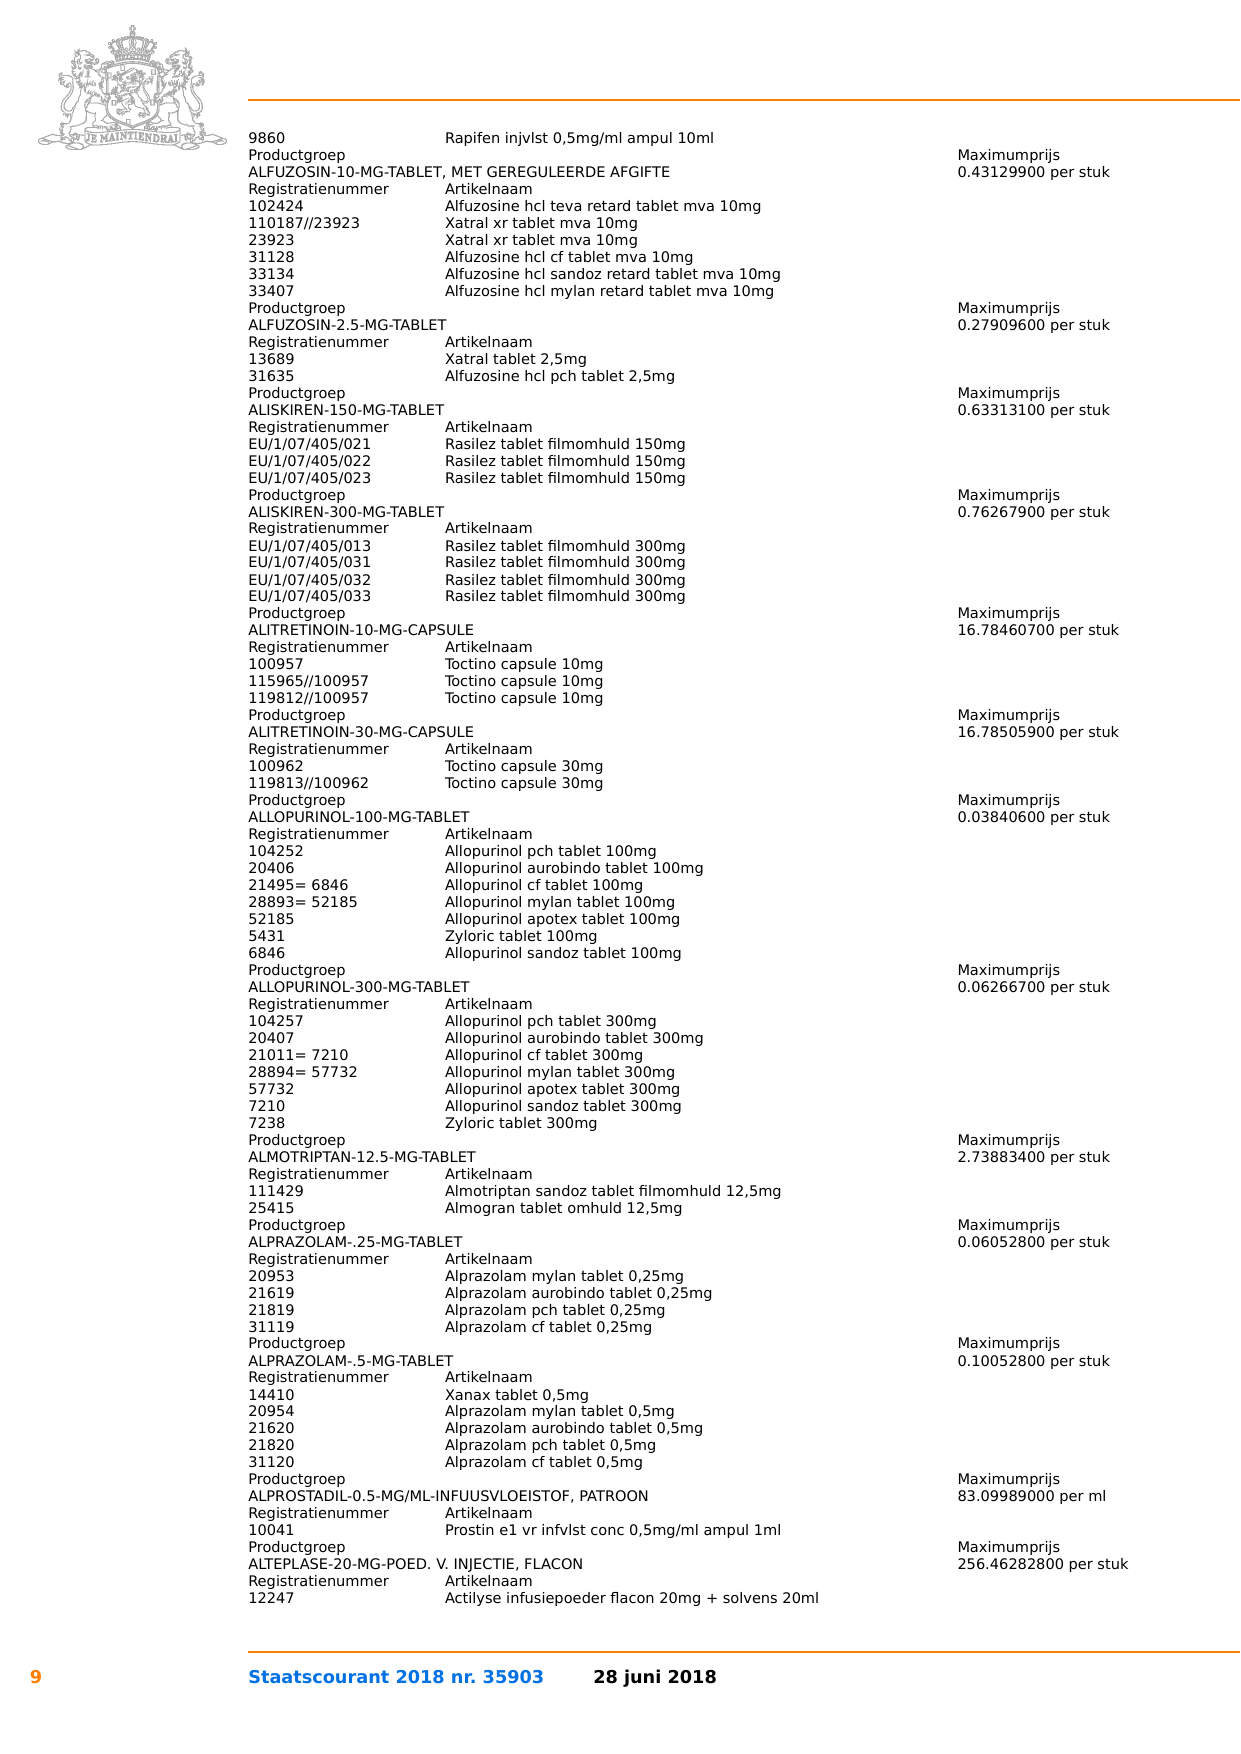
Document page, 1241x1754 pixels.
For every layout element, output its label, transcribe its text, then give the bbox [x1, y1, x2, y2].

table_cell 28894= 57732 [248, 1064, 439, 1081]
table_cell 110187//23923 [248, 215, 439, 232]
table_cell 0.76267900 per stuk [951, 504, 1163, 520]
table_cell Zyloric tablet 100mg [439, 928, 951, 945]
table_cell 119812//100957 [248, 690, 439, 707]
table_cell 115965//100957 [248, 673, 439, 690]
table_cell 12247 [248, 1590, 439, 1607]
table_cell Productgroep [248, 707, 439, 724]
table_cell ALFUZOSIN-10-MG-TABLET, MET GEREGULEERDE AFGIFTE [248, 164, 951, 181]
table_cell Productgroep [248, 1335, 439, 1352]
table_cell Toctino capsule 10mg [439, 656, 951, 673]
table_cell Rasilez tablet filmomhuld 300mg [439, 588, 951, 605]
table_cell Alfuzosine hcl sandoz retard tablet mva 10mg [439, 266, 951, 283]
table_cell 31119 [248, 1319, 439, 1335]
table_cell [951, 1573, 1163, 1590]
table_cell EU/1/07/405/031 [248, 554, 439, 571]
table_cell [951, 741, 1163, 758]
table_cell [951, 1454, 1163, 1471]
table_cell Zyloric tablet 300mg [439, 1115, 951, 1132]
table_cell [439, 1471, 951, 1488]
table_cell 9860 [248, 130, 439, 147]
table_cell 83.09989000 per ml [951, 1488, 1163, 1505]
table_cell Artikelnaam [439, 419, 951, 436]
table_cell [951, 1115, 1163, 1132]
table_cell [951, 928, 1163, 945]
table_cell [951, 1268, 1163, 1284]
table_cell Registratienummer [248, 1573, 439, 1590]
table_cell 23923 [248, 232, 439, 249]
table_cell 119813//100962 [248, 775, 439, 792]
table_cell [951, 996, 1163, 1013]
table_cell [951, 1081, 1163, 1098]
table_cell Productgroep [248, 1132, 439, 1149]
table_cell Xatral tablet 2,5mg [439, 351, 951, 368]
table_cell 25415 [248, 1200, 439, 1217]
table_cell Registratienummer [248, 639, 439, 656]
table_cell 104252 [248, 843, 439, 860]
table_cell Xanax tablet 0,5mg [439, 1386, 951, 1403]
table_cell [951, 826, 1163, 843]
table_cell Alprazolam cf tablet 0,25mg [439, 1319, 951, 1335]
table_cell Xatral xr tablet mva 10mg [439, 232, 951, 249]
table_cell Xatral xr tablet mva 10mg [439, 215, 951, 232]
table_cell [951, 520, 1163, 537]
table_cell [951, 334, 1163, 351]
table_cell Toctino capsule 30mg [439, 775, 951, 792]
table_cell Almotriptan sandoz tablet filmomhuld 12,5mg [439, 1183, 951, 1199]
table_cell Productgroep [248, 1471, 439, 1488]
table_cell Toctino capsule 10mg [439, 690, 951, 707]
table_cell 0.43129900 per stuk [951, 164, 1163, 181]
table_cell Artikelnaam [439, 334, 951, 351]
table_cell [951, 1047, 1163, 1064]
table_cell [951, 232, 1163, 249]
table_cell 14410 [248, 1386, 439, 1403]
table_cell Maximumprijs [951, 486, 1163, 503]
table_cell [951, 453, 1163, 469]
table_cell [951, 588, 1163, 605]
table_cell 31120 [248, 1454, 439, 1471]
table_cell Productgroep [248, 385, 439, 402]
table_cell [951, 656, 1163, 673]
table_cell Artikelnaam [439, 741, 951, 758]
table_cell Productgroep [248, 300, 439, 317]
table_cell 100957 [248, 656, 439, 673]
table_cell Alprazolam mylan tablet 0,5mg [439, 1403, 951, 1420]
table_cell [951, 249, 1163, 266]
table_cell Artikelnaam [439, 1505, 951, 1522]
table_cell [439, 147, 951, 164]
table_cell 0.06266700 per stuk [951, 979, 1163, 996]
table_cell 0.06052800 per stuk [951, 1234, 1163, 1251]
table_cell Artikelnaam [439, 1166, 951, 1183]
table_cell Alfuzosine hcl pch tablet 2,5mg [439, 368, 951, 384]
table_cell Artikelnaam [439, 1251, 951, 1267]
table_cell 16.78505900 per stuk [951, 724, 1163, 741]
table_cell [951, 1403, 1163, 1420]
table_cell Allopurinol aurobindo tablet 300mg [439, 1030, 951, 1047]
table_cell ALITRETINOIN-30-MG-CAPSULE [248, 724, 951, 741]
table_cell [951, 1437, 1163, 1454]
table_cell Alprazolam aurobindo tablet 0,5mg [439, 1420, 951, 1437]
table_cell [951, 1064, 1163, 1081]
table_cell [951, 673, 1163, 690]
table_cell [439, 1217, 951, 1233]
table_cell [439, 792, 951, 809]
table_cell Artikelnaam [439, 639, 951, 656]
table_cell [951, 436, 1163, 452]
table_cell [951, 1166, 1163, 1183]
table_cell [951, 860, 1163, 877]
table_cell [951, 198, 1163, 215]
table_cell [439, 486, 951, 503]
table_cell [951, 1386, 1163, 1403]
table_cell Allopurinol pch tablet 300mg [439, 1013, 951, 1030]
table_cell ALFUZOSIN-2.5-MG-TABLET [248, 317, 951, 334]
table_cell Registratienummer [248, 1251, 439, 1267]
table_cell [951, 1420, 1163, 1437]
picture [38, 25, 227, 150]
table_cell Toctino capsule 30mg [439, 758, 951, 775]
table_cell 33407 [248, 283, 439, 300]
table_cell ALISKIREN-150-MG-TABLET [248, 402, 951, 418]
table_cell 0.27909600 per stuk [951, 317, 1163, 334]
table_cell Artikelnaam [439, 826, 951, 843]
table_cell 102424 [248, 198, 439, 215]
table_cell 21011= 7210 [248, 1047, 439, 1064]
table_cell ALPROSTADIL-0.5-MG/ML-INFUUSVLOEISTOF, PATROON [248, 1488, 951, 1505]
table_cell Registratienummer [248, 520, 439, 537]
table_cell 0.03840600 per stuk [951, 809, 1163, 826]
table_cell Registratienummer [248, 996, 439, 1013]
table_cell EU/1/07/405/023 [248, 470, 439, 486]
table_cell 5431 [248, 928, 439, 945]
table_cell Rasilez tablet filmomhuld 300mg [439, 554, 951, 571]
table_cell [439, 385, 951, 402]
table_cell Almogran tablet omhuld 12,5mg [439, 1200, 951, 1217]
table_cell [951, 758, 1163, 775]
table_cell [951, 470, 1163, 486]
table_cell [951, 1013, 1163, 1030]
table_cell Allopurinol sandoz tablet 300mg [439, 1098, 951, 1115]
table_cell Registratienummer [248, 181, 439, 198]
table_cell Rasilez tablet filmomhuld 300mg [439, 571, 951, 588]
table_cell EU/1/07/405/022 [248, 453, 439, 469]
table_cell Maximumprijs [951, 962, 1163, 979]
table_cell Alprazolam pch tablet 0,25mg [439, 1301, 951, 1318]
table_cell 0.10052800 per stuk [951, 1353, 1163, 1369]
table_cell ALMOTRIPTAN-12.5-MG-TABLET [248, 1149, 951, 1166]
table_cell Allopurinol pch tablet 100mg [439, 843, 951, 860]
table_cell EU/1/07/405/013 [248, 538, 439, 554]
table_cell Maximumprijs [951, 605, 1163, 622]
table_cell Rasilez tablet filmomhuld 150mg [439, 453, 951, 469]
table_cell 21820 [248, 1437, 439, 1454]
table_cell [439, 300, 951, 317]
table_cell [951, 1319, 1163, 1335]
table_cell 104257 [248, 1013, 439, 1030]
table_cell Registratienummer [248, 1166, 439, 1183]
table_cell [951, 538, 1163, 554]
table_cell Maximumprijs [951, 1471, 1163, 1488]
table_cell 52185 [248, 911, 439, 928]
table_cell EU/1/07/405/033 [248, 588, 439, 605]
table_cell Alprazolam aurobindo tablet 0,25mg [439, 1285, 951, 1301]
table_cell 20407 [248, 1030, 439, 1047]
table_cell Rasilez tablet filmomhuld 150mg [439, 470, 951, 486]
table_cell Productgroep [248, 1539, 439, 1556]
table_cell Artikelnaam [439, 1369, 951, 1386]
table_cell 31128 [248, 249, 439, 266]
table_cell 28893= 52185 [248, 894, 439, 911]
table_cell Registratienummer [248, 1369, 439, 1386]
table_cell Allopurinol cf tablet 100mg [439, 877, 951, 894]
table_cell [951, 690, 1163, 707]
table_cell Actilyse infusiepoeder flacon 20mg + solvens 20ml [439, 1590, 951, 1607]
table_cell 7210 [248, 1098, 439, 1115]
table_cell Productgroep [248, 605, 439, 622]
table_cell [951, 130, 1163, 147]
table_cell Maximumprijs [951, 147, 1163, 164]
table_cell [951, 266, 1163, 283]
table_cell [951, 945, 1163, 962]
table_cell ALITRETINOIN-10-MG-CAPSULE [248, 622, 951, 639]
table_cell 33134 [248, 266, 439, 283]
table_cell Prostin e1 vr infvlst conc 0,5mg/ml ampul 1ml [439, 1522, 951, 1539]
table_cell ALTEPLASE-20-MG-POED. V. INJECTIE, FLACON [248, 1556, 951, 1573]
table_cell Artikelnaam [439, 996, 951, 1013]
table_cell Registratienummer [248, 1505, 439, 1522]
table_cell [951, 571, 1163, 588]
table_cell [951, 639, 1163, 656]
table_cell Productgroep [248, 1217, 439, 1233]
table_cell Alprazolam pch tablet 0,5mg [439, 1437, 951, 1454]
table_cell Productgroep [248, 486, 439, 503]
table_cell [439, 1335, 951, 1352]
table_cell 20954 [248, 1403, 439, 1420]
table_cell 21819 [248, 1301, 439, 1318]
table_cell ALLOPURINOL-300-MG-TABLET [248, 979, 951, 996]
table_cell 10041 [248, 1522, 439, 1539]
table_cell Rasilez tablet filmomhuld 300mg [439, 538, 951, 554]
table_cell [439, 707, 951, 724]
table_cell Allopurinol apotex tablet 100mg [439, 911, 951, 928]
table_cell [951, 368, 1163, 384]
table_cell 111429 [248, 1183, 439, 1199]
table_cell Allopurinol sandoz tablet 100mg [439, 945, 951, 962]
table_cell Maximumprijs [951, 707, 1163, 724]
table_cell [951, 283, 1163, 300]
table_cell [951, 911, 1163, 928]
table_cell 20406 [248, 860, 439, 877]
table_cell Alprazolam cf tablet 0,5mg [439, 1454, 951, 1471]
table_cell 13689 [248, 351, 439, 368]
table_cell Artikelnaam [439, 181, 951, 198]
table_cell ALPRAZOLAM-.25-MG-TABLET [248, 1234, 951, 1251]
table_cell [951, 181, 1163, 198]
table_cell Maximumprijs [951, 792, 1163, 809]
table_cell 256.46282800 per stuk [951, 1556, 1163, 1573]
table_cell 2.73883400 per stuk [951, 1149, 1163, 1166]
table_cell Maximumprijs [951, 1217, 1163, 1233]
table_cell Artikelnaam [439, 1573, 951, 1590]
table_cell 0.63313100 per stuk [951, 402, 1163, 418]
table_cell [951, 1301, 1163, 1318]
table_cell [951, 1590, 1163, 1607]
table_cell [951, 1251, 1163, 1267]
table_cell [951, 1369, 1163, 1386]
table_cell [439, 1539, 951, 1556]
table_cell Allopurinol aurobindo tablet 100mg [439, 860, 951, 877]
table_cell 20953 [248, 1268, 439, 1284]
table_cell [951, 1505, 1163, 1522]
table_cell 31635 [248, 368, 439, 384]
table_cell [951, 1030, 1163, 1047]
table_cell Allopurinol mylan tablet 300mg [439, 1064, 951, 1081]
table_cell Registratienummer [248, 741, 439, 758]
table_cell [951, 351, 1163, 368]
table_cell 21620 [248, 1420, 439, 1437]
table_cell Alfuzosine hcl teva retard tablet mva 10mg [439, 198, 951, 215]
table_cell [439, 962, 951, 979]
table_cell Registratienummer [248, 334, 439, 351]
table_cell Maximumprijs [951, 1132, 1163, 1149]
table_cell EU/1/07/405/021 [248, 436, 439, 452]
table_cell [951, 894, 1163, 911]
table_cell ALLOPURINOL-100-MG-TABLET [248, 809, 951, 826]
table_cell 16.78460700 per stuk [951, 622, 1163, 639]
table_cell Allopurinol apotex tablet 300mg [439, 1081, 951, 1098]
table_cell Allopurinol cf tablet 300mg [439, 1047, 951, 1064]
table_cell Maximumprijs [951, 385, 1163, 402]
table_cell [951, 1200, 1163, 1217]
table_cell Toctino capsule 10mg [439, 673, 951, 690]
table_cell Productgroep [248, 962, 439, 979]
table_cell Productgroep [248, 147, 439, 164]
table_cell Allopurinol mylan tablet 100mg [439, 894, 951, 911]
table_cell 6846 [248, 945, 439, 962]
table_cell Alprazolam mylan tablet 0,25mg [439, 1268, 951, 1284]
table_cell Maximumprijs [951, 1335, 1163, 1352]
table_cell Maximumprijs [951, 1539, 1163, 1556]
table_cell [951, 843, 1163, 860]
table_cell Maximumprijs [951, 300, 1163, 317]
table_cell [951, 554, 1163, 571]
table_cell Registratienummer [248, 419, 439, 436]
table_cell [439, 605, 951, 622]
table_cell ALISKIREN-300-MG-TABLET [248, 504, 951, 520]
table_cell Alfuzosine hcl mylan retard tablet mva 10mg [439, 283, 951, 300]
table_cell 57732 [248, 1081, 439, 1098]
table_cell Rapifen injvlst 0,5mg/ml ampul 10ml [439, 130, 951, 147]
table_cell Productgroep [248, 792, 439, 809]
table_cell 100962 [248, 758, 439, 775]
table_cell Rasilez tablet filmomhuld 150mg [439, 436, 951, 452]
table_cell 21619 [248, 1285, 439, 1301]
table_cell [439, 1132, 951, 1149]
table_cell [951, 215, 1163, 232]
table_cell [951, 1098, 1163, 1115]
table_cell Artikelnaam [439, 520, 951, 537]
table_cell [951, 1285, 1163, 1301]
table_cell [951, 1183, 1163, 1199]
table_cell [951, 877, 1163, 894]
table_cell [951, 419, 1163, 436]
table_cell Alfuzosine hcl cf tablet mva 10mg [439, 249, 951, 266]
table_cell 21495= 6846 [248, 877, 439, 894]
table_cell 7238 [248, 1115, 439, 1132]
table_cell Registratienummer [248, 826, 439, 843]
table_cell EU/1/07/405/032 [248, 571, 439, 588]
table_cell ALPRAZOLAM-.5-MG-TABLET [248, 1353, 951, 1369]
table_cell [951, 1522, 1163, 1539]
table_cell [951, 775, 1163, 792]
